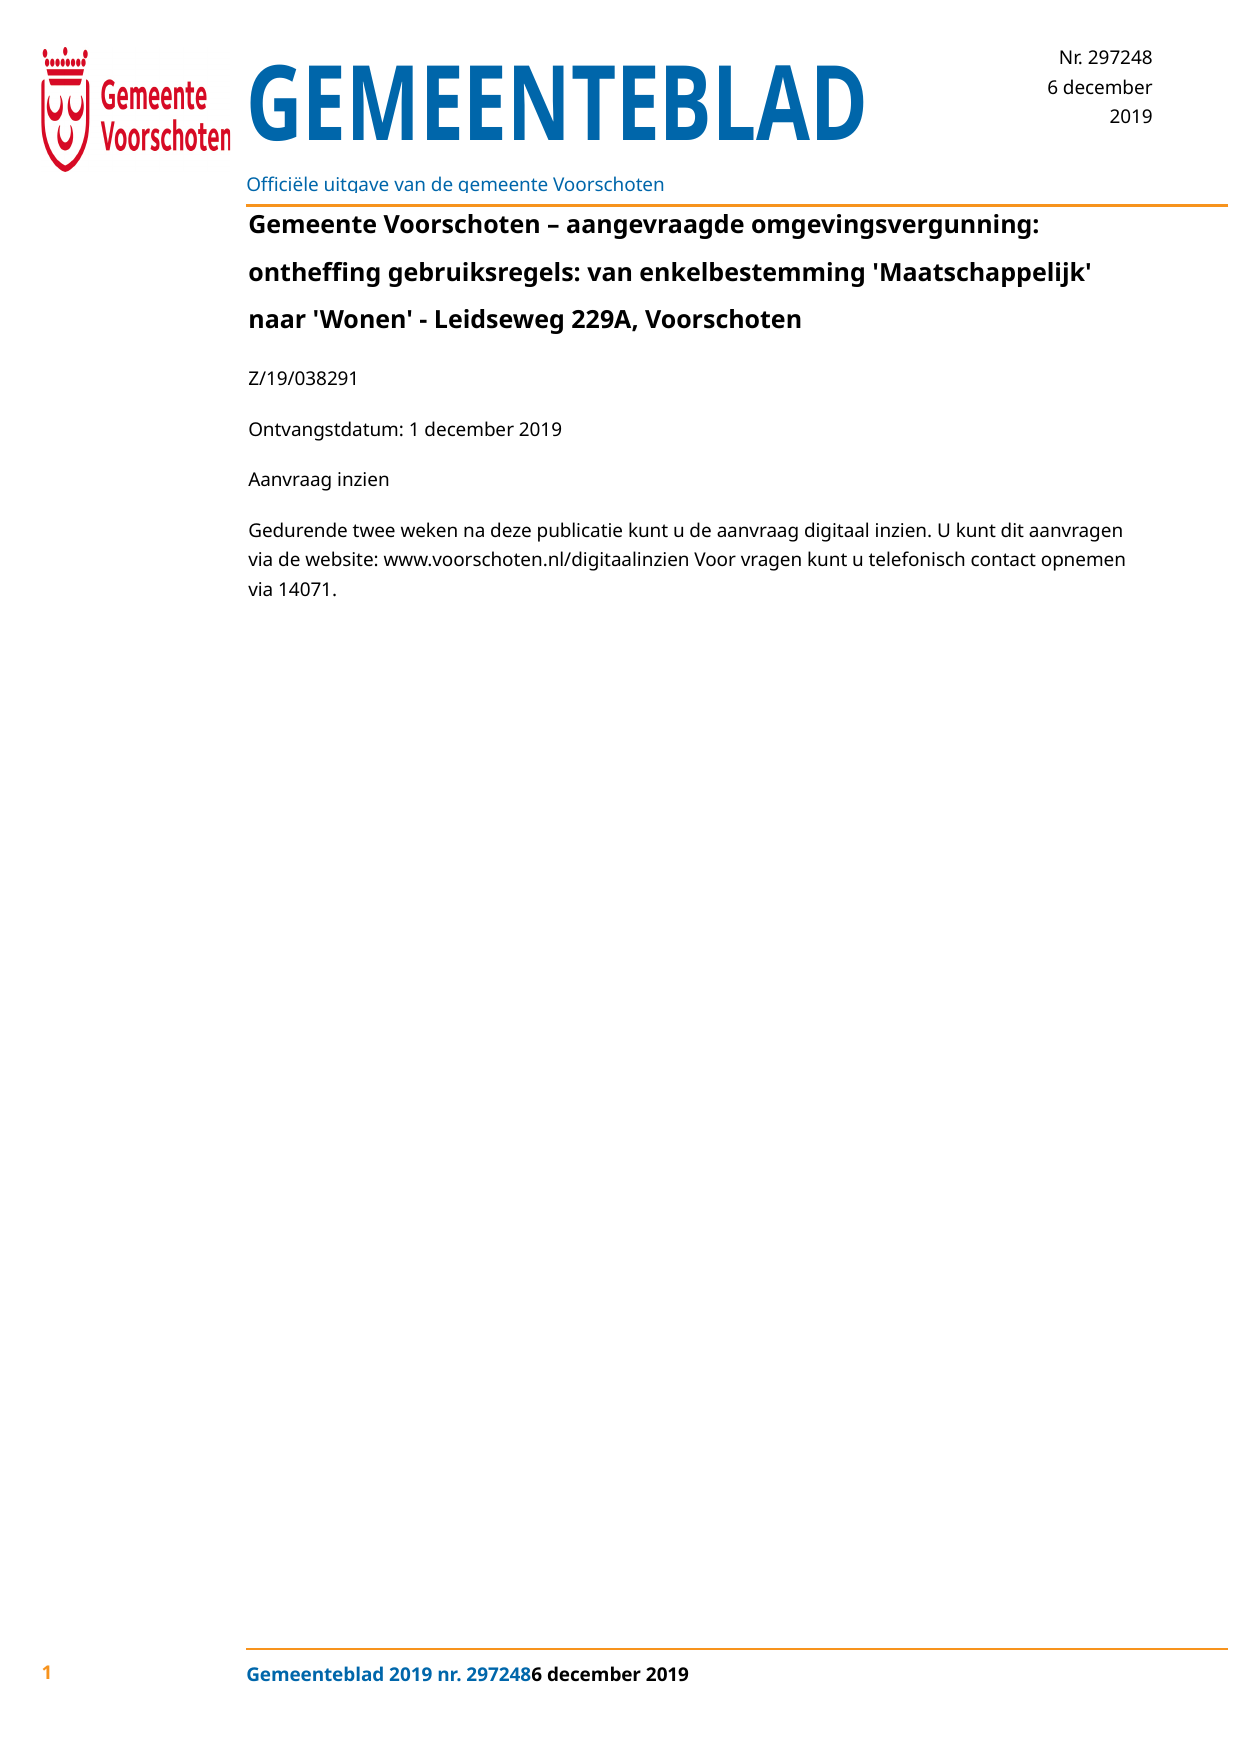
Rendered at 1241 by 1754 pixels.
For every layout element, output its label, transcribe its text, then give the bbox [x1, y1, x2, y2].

text Gemeente Voorschoten – aangevraagde omgevingsvergunning: ontheffing gebruiksregels: van enkelbestemming 'Maatschappelijk' naar 'Wonen' - Leidseweg 229A, Voorschoten [248, 207, 1152, 336]
text Gedurende twee weken na deze publicatie kunt u de aanvraag digitaal inzien. U kunt dit aanvragen via de website: www.voorschoten.nl/digitaalinzien Voor vragen kunt u telefonisch contact opnemen via 14071. [248, 517, 1152, 602]
picture [41, 47, 231, 172]
text Ontvangstdatum: 1 december 2019 [248, 416, 1152, 442]
text Z/19/038291 [248, 366, 1152, 391]
text Aanvraag inzien [248, 466, 1152, 492]
